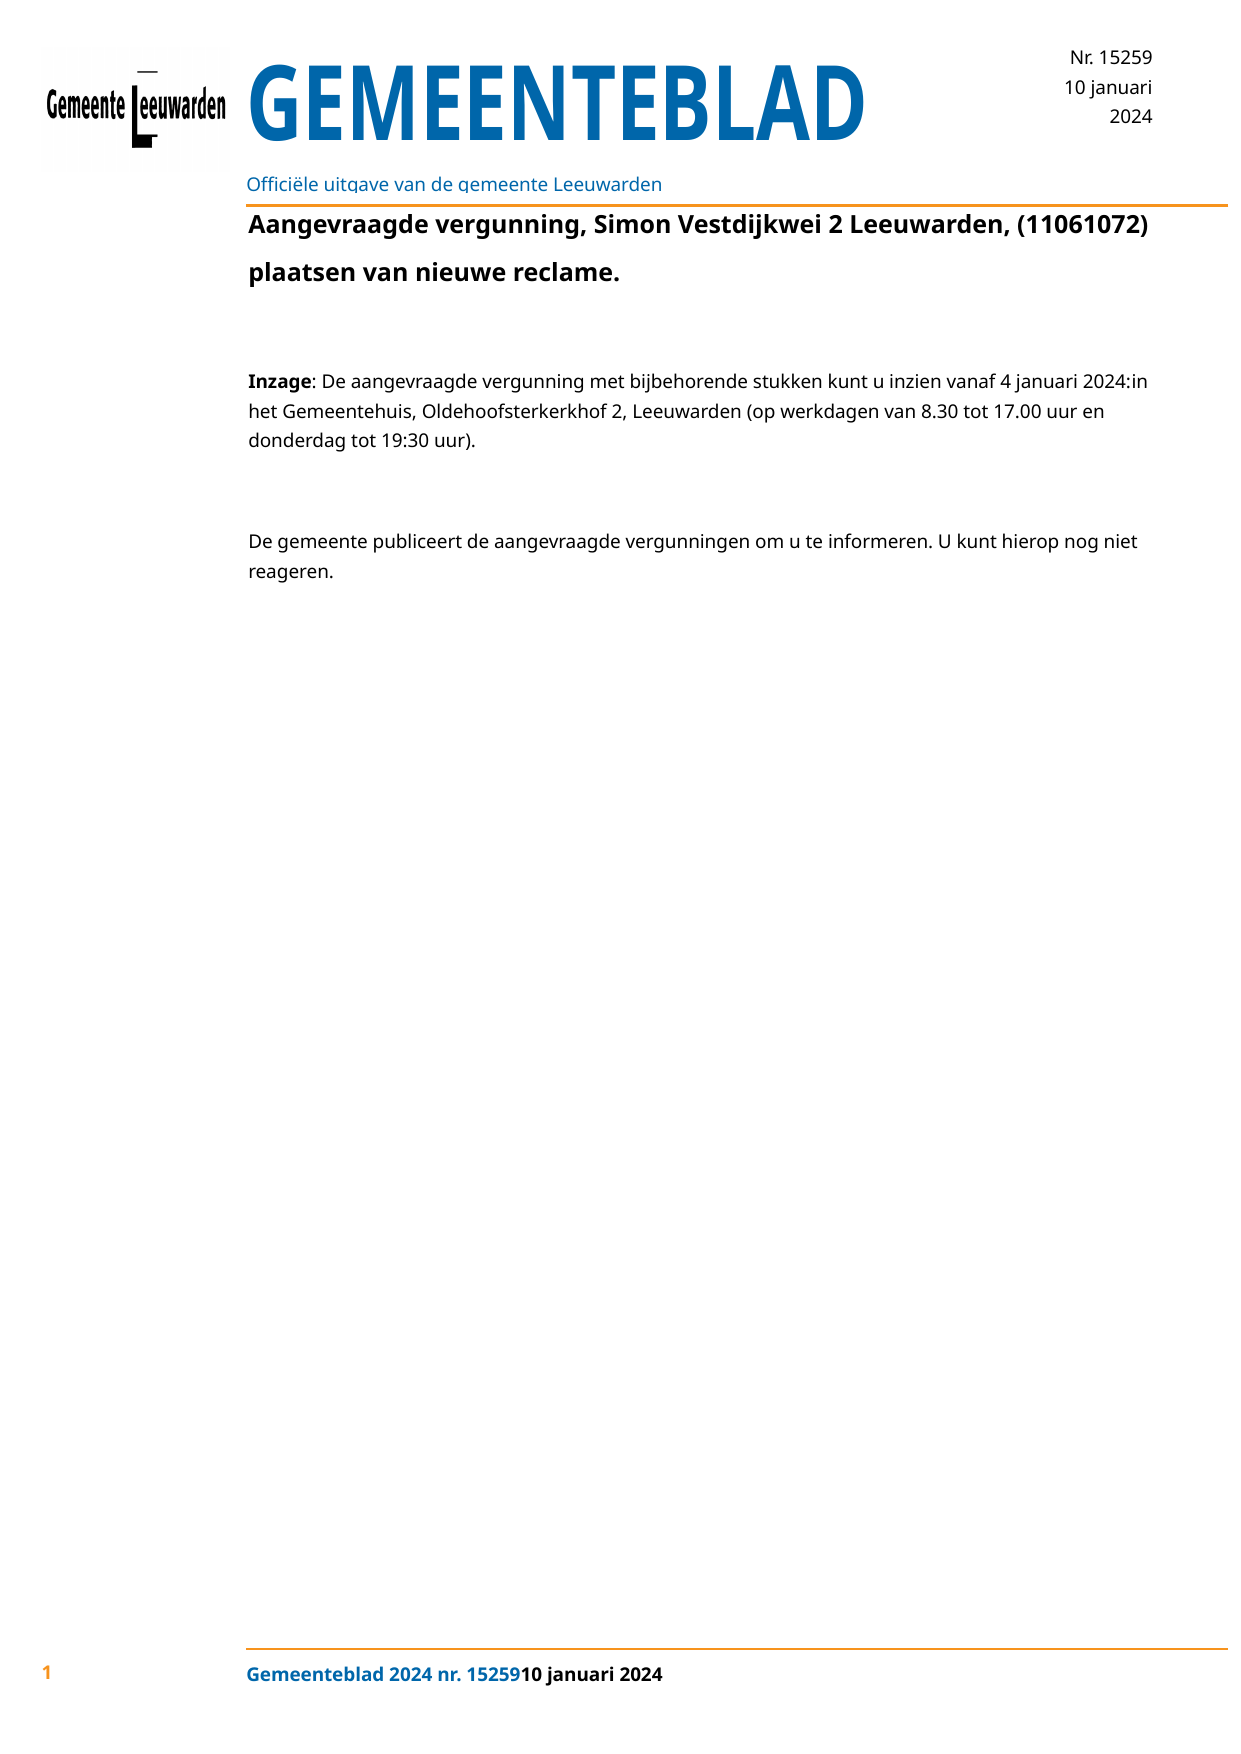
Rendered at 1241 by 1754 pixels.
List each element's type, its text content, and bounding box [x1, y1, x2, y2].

picture [41, 47, 231, 172]
text Aangevraagde vergunning, Simon Vestdijkwei 2 Leeuwarden, (11061072) plaatsen van nieuwe reclame. [248, 207, 1152, 288]
text De gemeente publiceert de aangevraagde vergunningen om u te informeren. U kunt hierop nog niet reageren. [248, 528, 1152, 584]
text Inzage: De aangevraagde vergunning met bijbehorende stukken kunt u inzien vanaf 4 januari 2024:in het Gemeentehuis, Oldehoofsterkerkhof 2, Leeuwarden (op werkdagen van 8.30 tot 17.00 uur en donderdag tot 19:30 uur). [248, 368, 1152, 453]
